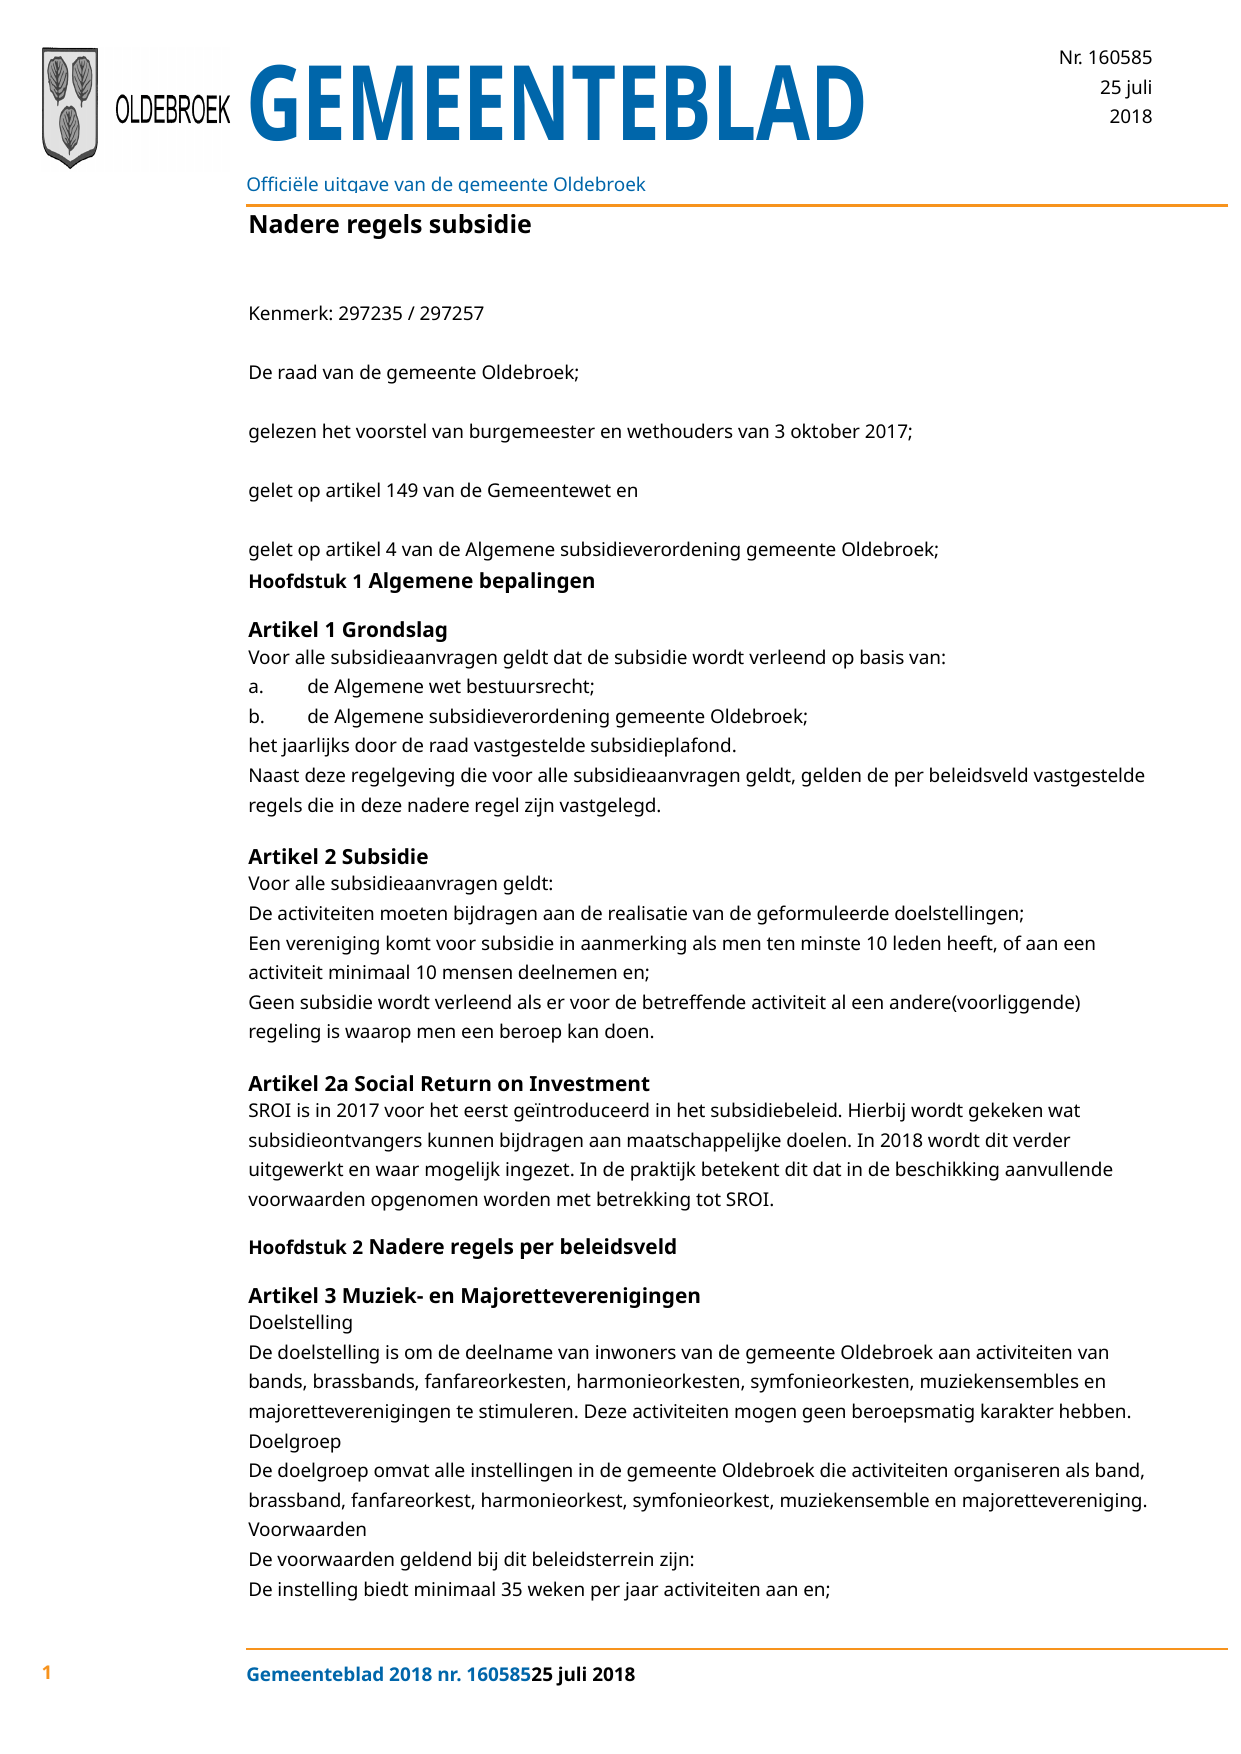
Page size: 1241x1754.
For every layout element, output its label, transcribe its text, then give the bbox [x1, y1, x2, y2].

text Artikel 2a Social Return on Investment [248, 1069, 1152, 1097]
text Geen subsidie wordt verleend als er voor de betreffende activiteit al een andere(voorliggende) regeling is waarop men een beroep kan doen. [248, 989, 1152, 1044]
text Artikel 3 Muziek- en Majoretteverenigingen [248, 1281, 1152, 1309]
text het jaarlijks door de raad vastgestelde subsidieplafond. [248, 733, 1152, 758]
text Voorwaarden [248, 1517, 1152, 1542]
text De voorwaarden geldend bij dit beleidsterrein zijn: [248, 1546, 1152, 1572]
text De instelling biedt minimaal 35 weken per jaar activiteiten aan en; [248, 1576, 1152, 1601]
text Doelgroep [248, 1428, 1152, 1453]
text De doelstelling is om de deelname van inwoners van de gemeente Oldebroek aan activiteiten van bands, brassbands, fanfareorkesten, harmonieorkesten, symfonieorkesten, muziekensembles en majoretteverenigingen te stimuleren. Deze activiteiten mogen geen beroepsmatig karakter hebben. [248, 1339, 1152, 1424]
text De raad van de gemeente Oldebroek; [248, 359, 1152, 385]
text Kenmerk: 297235 / 297257 [248, 300, 1152, 326]
picture [41, 47, 231, 172]
text Doelstelling [248, 1309, 1152, 1335]
text Een vereniging komt voor subsidie in aanmerking als men ten minste 10 leden heeft, of aan een activiteit minimaal 10 mensen deelnemen en; [248, 930, 1152, 985]
text Artikel 2 Subsidie [248, 842, 1152, 871]
text Nadere regels subsidie [248, 207, 1152, 241]
text Naast deze regelgeving die voor alle subsidieaanvragen geldt, gelden de per beleidsveld vastgestelde regels die in deze nadere regel zijn vastgelegd. [248, 762, 1152, 817]
text De doelgroep omvat alle instellingen in de gemeente Oldebroek die activiteiten organiseren als band, brassband, fanfareorkest, harmonieorkest, symfonieorkest, muziekensemble en majorettevereniging. [248, 1457, 1152, 1513]
text De activiteiten moeten bijdragen aan de realisatie van de geformuleerde doelstellingen; [248, 900, 1152, 926]
text Hoofdstuk 2 Nadere regels per beleidsveld [248, 1232, 1152, 1260]
list de Algemene subsidieverordening gemeente Oldebroek; [248, 703, 1152, 729]
text Artikel 1 Grondslag [248, 615, 1152, 644]
text Voor alle subsidieaanvragen geldt: [248, 871, 1152, 896]
list de Algemene wet bestuursrecht; [248, 673, 1152, 699]
text Voor alle subsidieaanvragen geldt dat de subsidie wordt verleend op basis van: [248, 644, 1152, 669]
text Hoofdstuk 1 Algemene bepalingen [248, 566, 1152, 594]
text gelet op artikel 149 van de Gemeentewet en [248, 477, 1152, 503]
text gelet op artikel 4 van de Algemene subsidieverordening gemeente Oldebroek; [248, 537, 1152, 562]
text SROI is in 2017 voor het eerst geïntroduceerd in het subsidiebeleid. Hierbij wordt gekeken wat subsidieontvangers kunnen bijdragen aan maatschappelijke doelen. In 2018 wordt dit verder uitgewerkt en waar mogelijk ingezet. In de praktijk betekent dit dat in de beschikking aanvullende voorwaarden opgenomen worden met betrekking tot SROI. [248, 1097, 1152, 1212]
text gelezen het voorstel van burgemeester en wethouders van 3 oktober 2017; [248, 418, 1152, 444]
